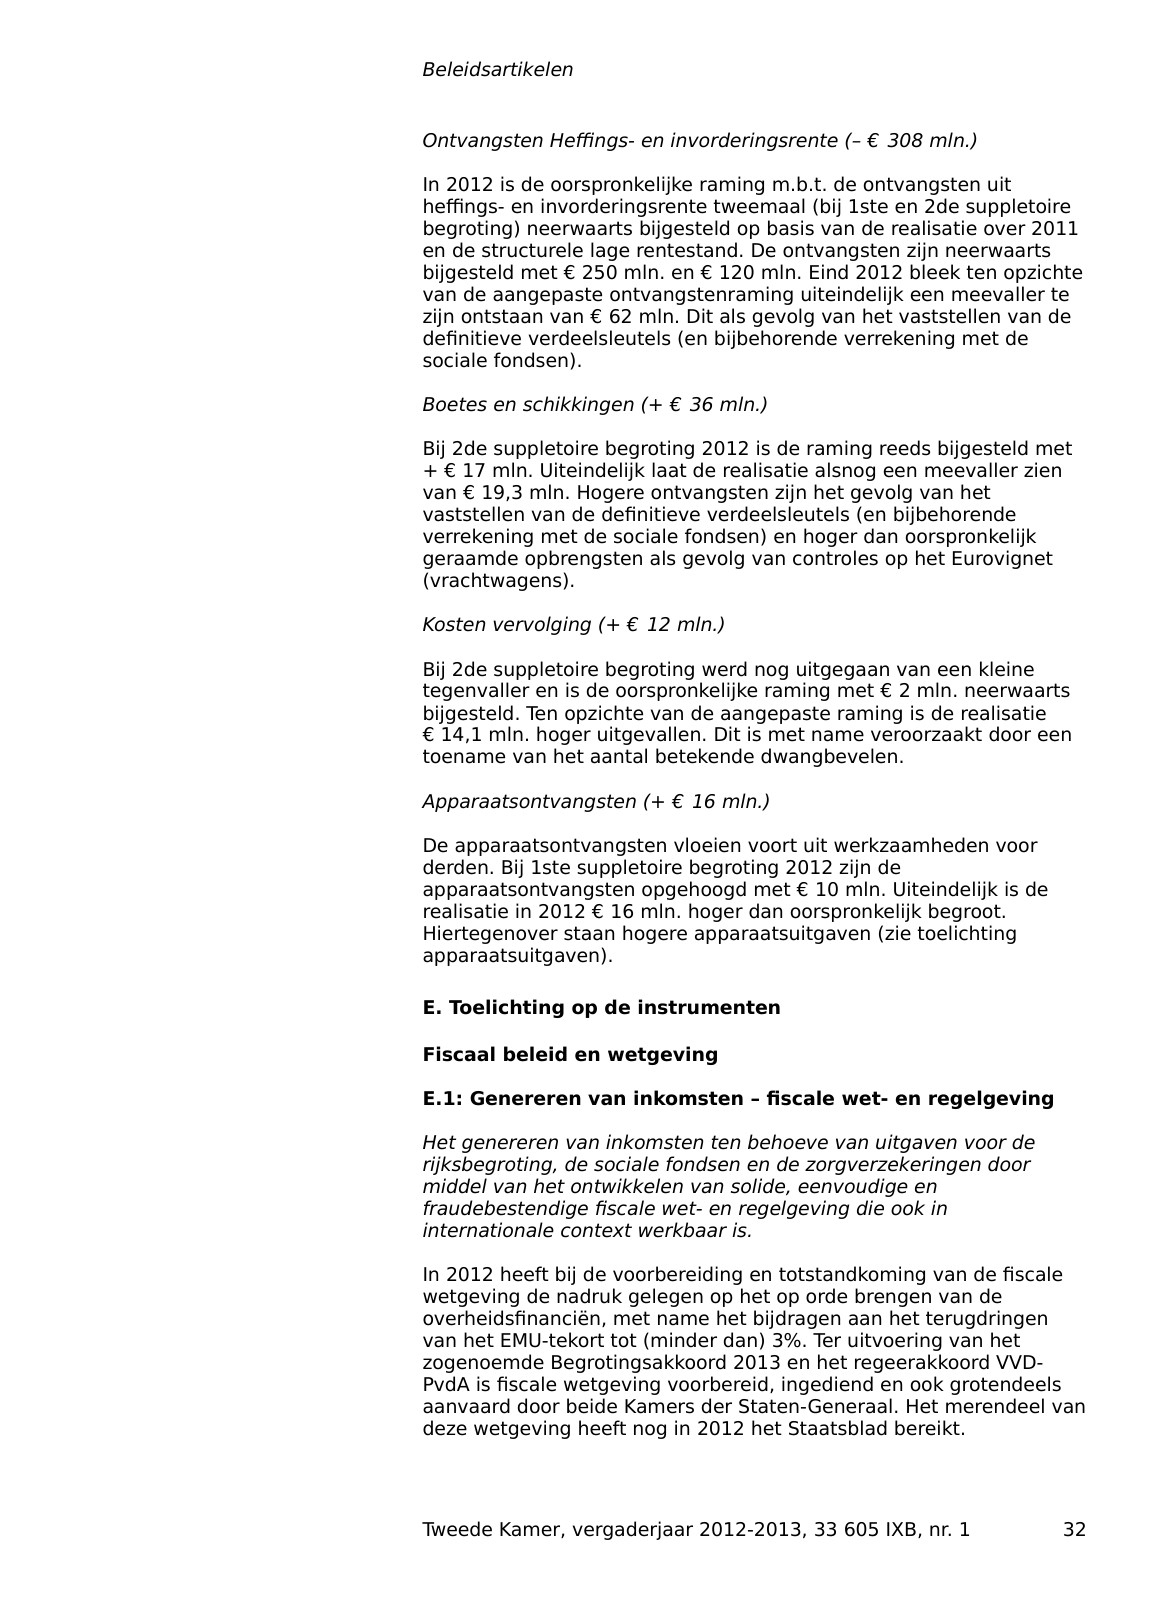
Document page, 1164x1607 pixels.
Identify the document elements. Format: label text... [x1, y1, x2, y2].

text In 2012 heeft bij de voorbereiding en totstandkoming van de fiscale wetgeving de nadruk gelegen op het op orde brengen van de overheidsfinanciën, met name het bijdragen aan het terugdringen van het EMU-tekort tot (minder dan) 3%. Ter uitvoering van het zogenoemde Begrotingsakkoord 2013 en het regeerakkoord VVD-PvdA is fiscale wetgeving voorbereid, ingediend en ook grotendeels aanvaard door beide Kamers der Staten-Generaal. Het merendeel van deze wetgeving heeft nog in 2012 het Staatsblad bereikt. [422, 1264, 1087, 1440]
text Bij 2de suppletoire begroting 2012 is de raming reeds bijgesteld met + € 17 mln. Uiteindelijk laat de realisatie alsnog een meevaller zien van € 19,3 mln. Hogere ontvangsten zijn het gevolg van het vaststellen van de definitieve verdeelsleutels (en bijbehorende verrekening met de sociale fondsen) en hoger dan oorspronkelijk geraamde opbrengsten als gevolg van controles op het Eurovignet (vrachtwagens). [422, 438, 1087, 592]
subtitle Fiscaal beleid en wetgeving [422, 1043, 1087, 1066]
text Bij 2de suppletoire begroting werd nog uitgegaan van een kleine tegenvaller en is de oorspronkelijke raming met € 2 mln. neerwaarts bijgesteld. Ten opzichte van de aangepaste raming is de realisatie € 14,1 mln. hoger uitgevallen. Dit is met name veroorzaakt door een toename van het aantal betekende dwangbevelen. [422, 658, 1087, 768]
subtitle E.1: Genereren van inkomsten – fiscale wet- en regelgeving [422, 1088, 1087, 1110]
text In 2012 is de oorspronkelijke raming m.b.t. de ontvangsten uit heffings- en invorderingsrente tweemaal (bij 1ste en 2de suppletoire begroting) neerwaarts bijgesteld op basis van de realisatie over 2011 en de structurele lage rentestand. De ontvangsten zijn neerwaarts bijgesteld met € 250 mln. en € 120 mln. Eind 2012 bleek ten opzichte van de aangepaste ontvangstenraming uiteindelijk een meevaller te zijn ontstaan van € 62 mln. Dit als gevolg van het vaststellen van de definitieve verdeelsleutels (en bijbehorende verrekening met de sociale fondsen). [422, 174, 1087, 372]
subtitle Kosten vervolging (+ € 12 mln.) [422, 614, 1087, 636]
subtitle Ontvangsten Heffings- en invorderingsrente (– € 308 mln.) [422, 130, 1087, 152]
subtitle Apparaatsontvangsten (+ € 16 mln.) [422, 791, 1087, 812]
text De apparaatsontvangsten vloeien voort uit werkzaamheden voor derden. Bij 1ste suppletoire begroting 2012 zijn de apparaatsontvangsten opgehoogd met € 10 mln. Uiteindelijk is de realisatie in 2012 € 16 mln. hoger dan oorspronkelijk begroot. Hiertegenover staan hogere apparaatsuitgaven (zie toelichting apparaatsuitgaven). [422, 835, 1087, 967]
text Het genereren van inkomsten ten behoeve van uitgaven voor de rijksbegroting, de sociale fondsen en de zorgverzekeringen door middel van het ontwikkelen van solide, eenvoudige en fraudebestendige fiscale wet- en regelgeving die ook in internationale context werkbaar is. [422, 1132, 1087, 1242]
subtitle E. Toelichting op de instrumenten [422, 997, 1087, 1018]
subtitle Boetes en schikkingen (+ € 36 mln.) [422, 394, 1087, 416]
